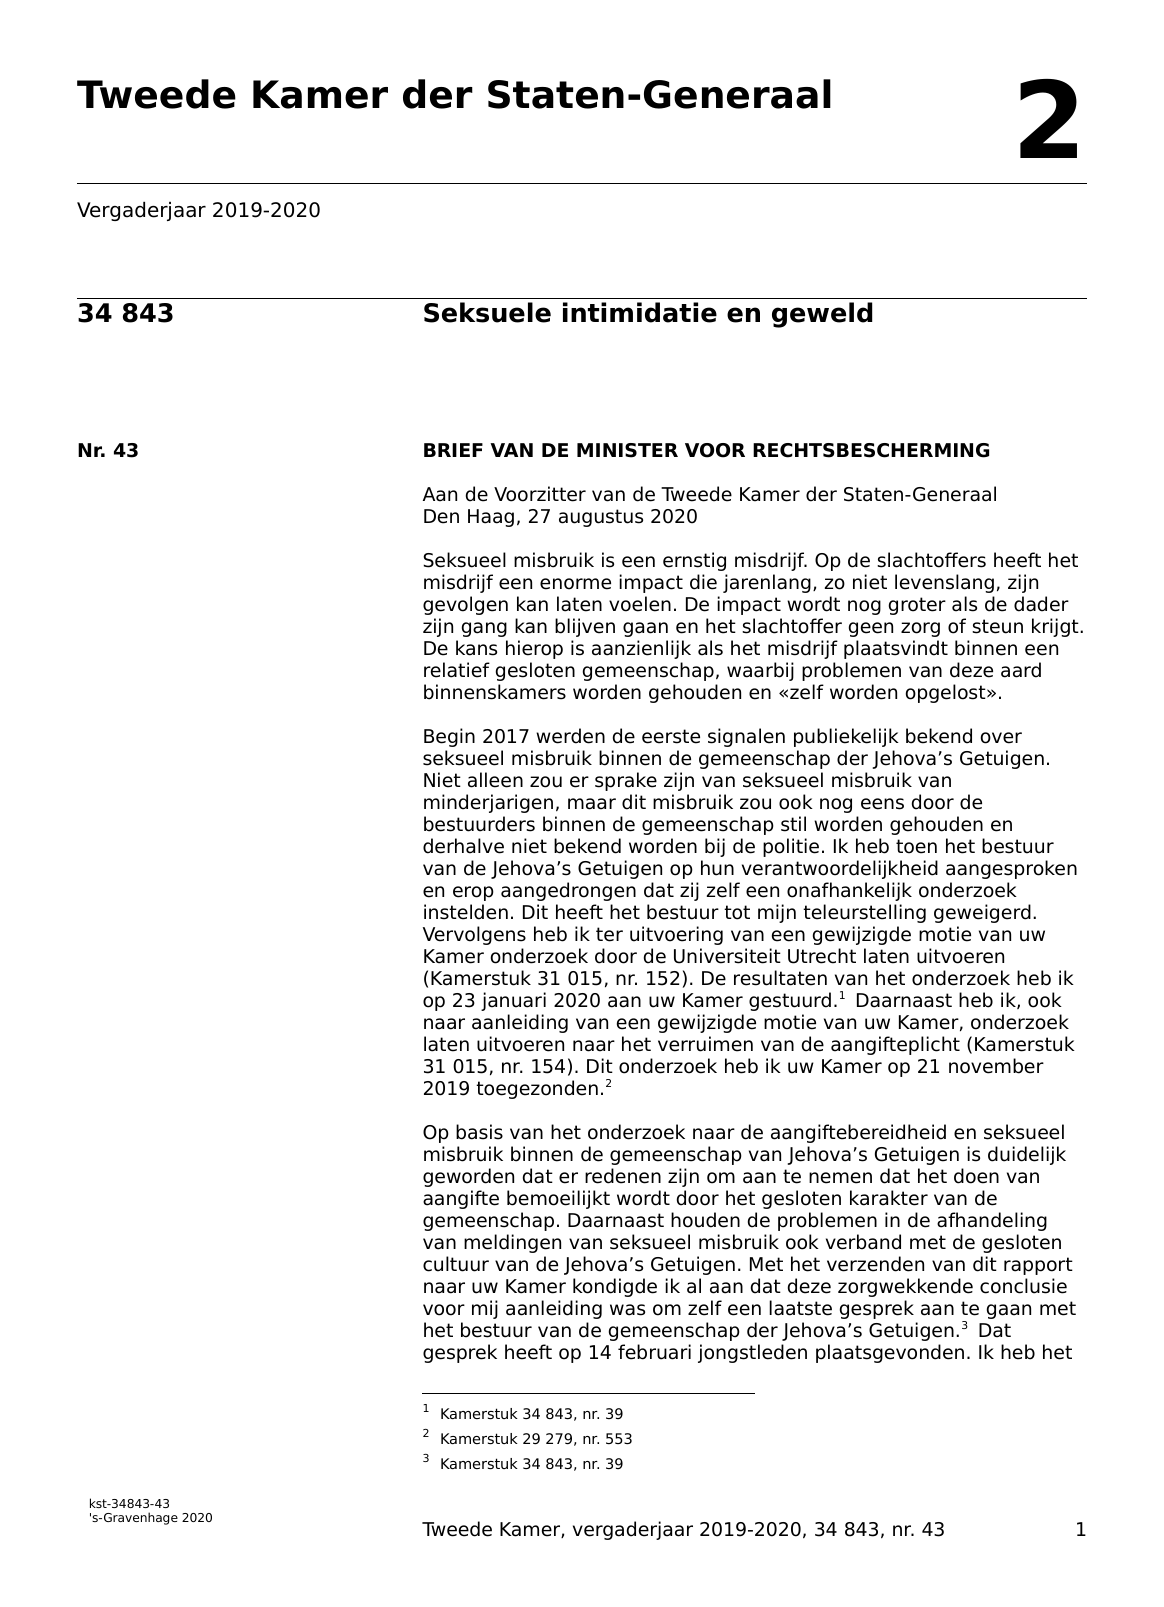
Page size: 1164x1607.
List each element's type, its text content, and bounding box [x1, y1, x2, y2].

table_header Tweede Kamer der Staten-Generaal [77, 59, 886, 183]
text 's-Gravenhage 2020 [88, 1511, 323, 1525]
table_cell Vergaderjaar 2019-2020 [77, 184, 1087, 298]
subtitle Nr. 43 BRIEF VAN DE MINISTER VOOR RECHTSBESCHERMING [77, 440, 1087, 462]
table_header 2 [886, 59, 1087, 183]
text Kamerstuk 29 279, nr. 553 [422, 1427, 1087, 1449]
text Begin 2017 werden de eerste signalen publiekelijk bekend over seksueel misbruik binnen de gemeenschap der Jehova’s Getuigen. Niet alleen zou er sprake zijn van seksueel misbruik van minderjarigen, maar dit misbruik zou ook nog eens door de bestuurders binnen de gemeenschap stil worden gehouden en derhalve niet bekend worden bij de politie. Ik heb toen het bestuur van de Jehova’s Getuigen op hun verantwoordelijkheid aangesproken en erop aangedrongen dat zij zelf een onafhankelijk onderzoek instelden. Dit heeft het bestuur tot mijn teleurstelling geweigerd. Vervolgens heb ik ter uitvoering van een gewijzigde motie van uw Kamer onderzoek door de Universiteit Utrecht laten uitvoeren (Kamerstuk 31 015, nr. 152). De resultaten van het onderzoek heb ik op 23 januari 2020 aan uw Kamer gestuurd. Daarnaast heb ik, ook naar aanleiding van een gewijzigde motie van uw Kamer, onderzoek laten uitvoeren naar het verruimen van de aangifteplicht (Kamerstuk 31 015, nr. 154). Dit onderzoek heb ik uw Kamer op 21 november 2019 toegezonden. [422, 726, 1087, 1100]
text Den Haag, 27 augustus 2020 [422, 506, 1087, 528]
text Seksueel misbruik is een ernstig misdrijf. Op de slachtoffers heeft het misdrijf een enorme impact die jarenlang, zo niet levenslang, zijn gevolgen kan laten voelen. De impact wordt nog groter als de dader zijn gang kan blijven gaan en het slachtoffer geen zorg of steun krijgt. De kans hierop is aanzienlijk als het misdrijf plaatsvindt binnen een relatief gesloten gemeenschap, waarbij problemen van deze aard binnenskamers worden gehouden en «zelf worden opgelost». [422, 550, 1087, 704]
subtitle 34 843 Seksuele intimidatie en geweld [77, 299, 1087, 329]
text kst-34843-43 [88, 1497, 323, 1511]
text Op basis van het onderzoek naar de aangiftebereidheid en seksueel misbruik binnen de gemeenschap van Jehova’s Getuigen is duidelijk geworden dat er redenen zijn om aan te nemen dat het doen van aangifte bemoeilijkt wordt door het gesloten karakter van de gemeenschap. Daarnaast houden de problemen in de afhandeling van meldingen van seksueel misbruik ook verband met de gesloten cultuur van de Jehova’s Getuigen. Met het verzenden van dit rapport naar uw Kamer kondigde ik al aan dat deze zorgwekkende conclusie voor mij aanleiding was om zelf een laatste gesprek aan te gaan met het bestuur van de gemeenschap der Jehova’s Getuigen. Dat gesprek heeft op 14 februari jongstleden plaatsgevonden. Ik heb het [422, 1122, 1087, 1364]
text Kamerstuk 34 843, nr. 39 [422, 1452, 1087, 1474]
text Aan de Voorzitter van de Tweede Kamer der Staten-Generaal [422, 484, 1087, 506]
text Kamerstuk 34 843, nr. 39 [422, 1402, 1087, 1424]
